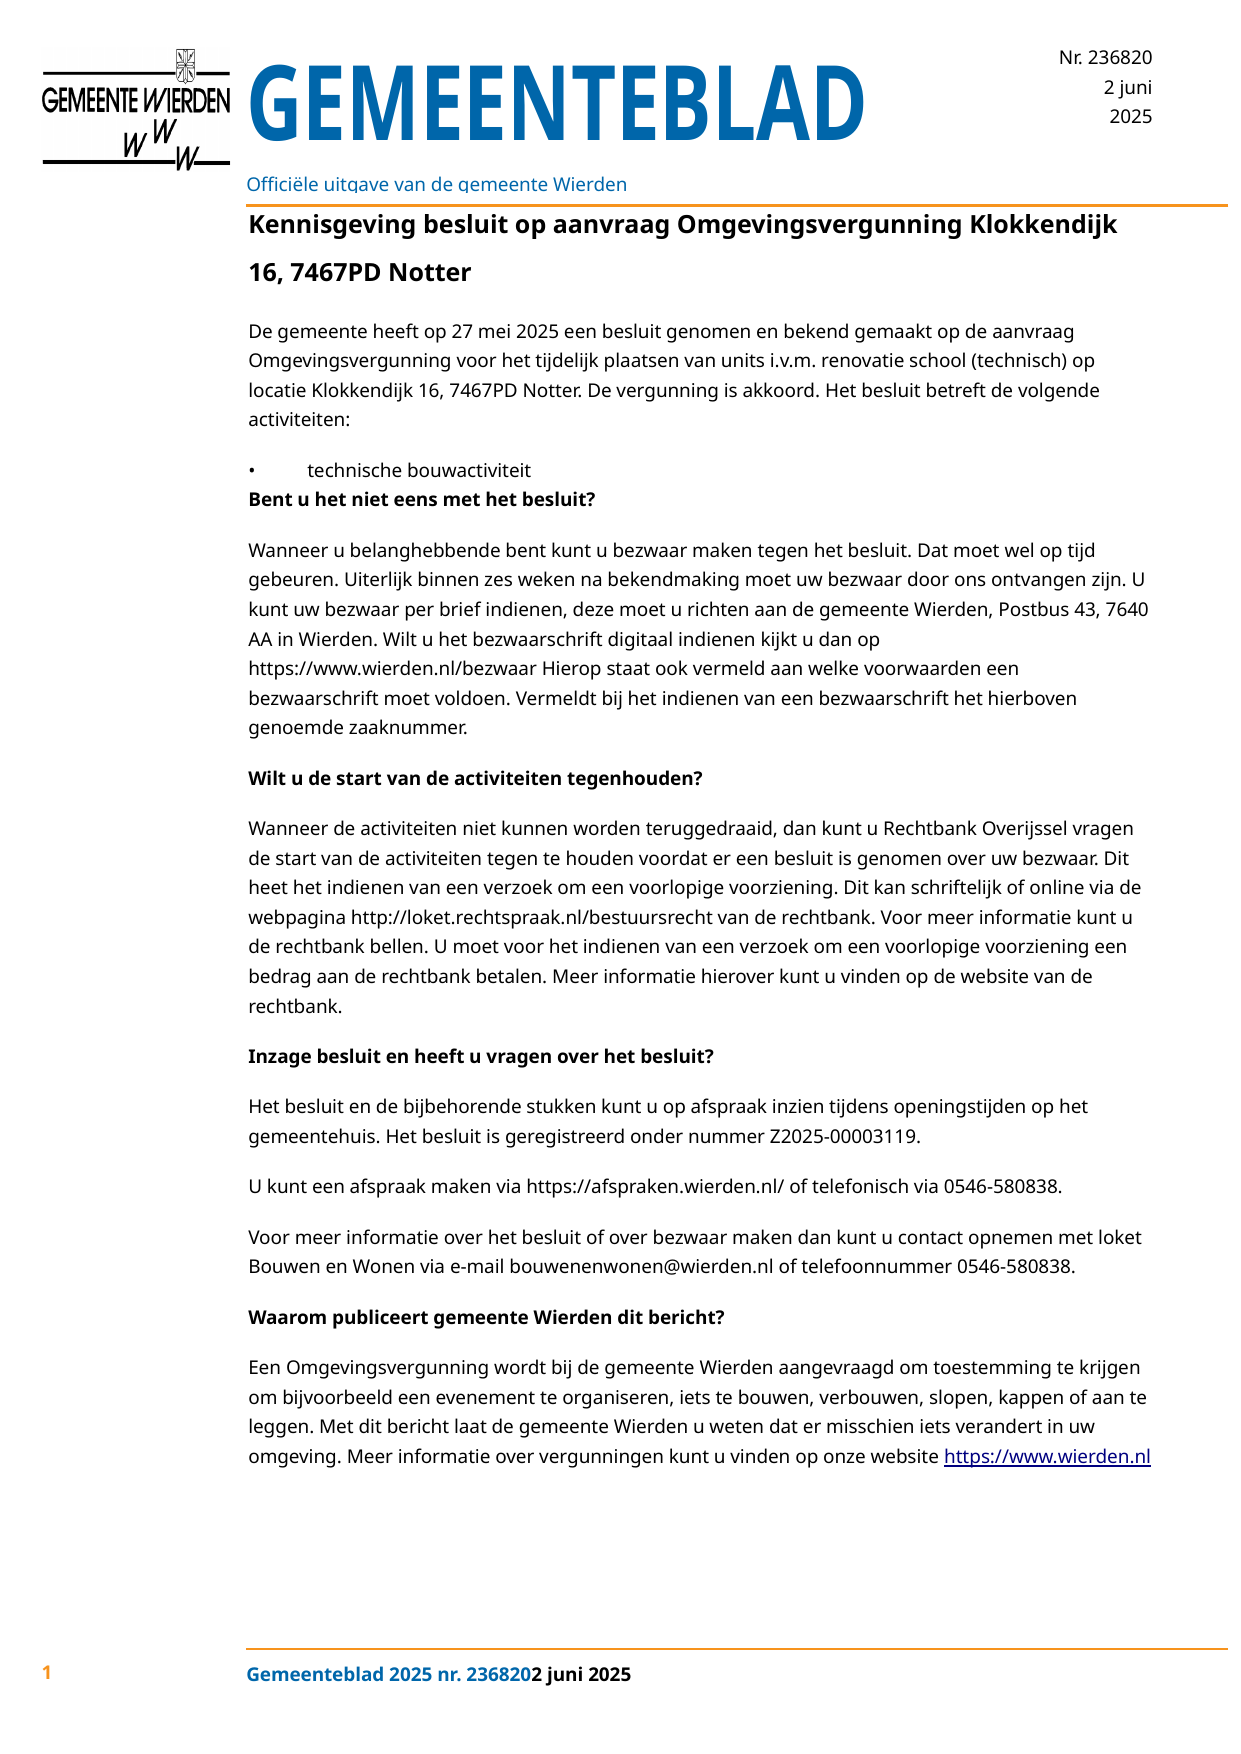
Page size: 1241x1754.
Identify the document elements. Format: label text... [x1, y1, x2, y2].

text Bent u het niet eens met het besluit? [248, 487, 1152, 512]
text Inzage besluit en heeft u vragen over het besluit? [248, 1043, 1152, 1069]
text Waarom publiceert gemeente Wierden dit bericht? [248, 1304, 1152, 1330]
text Het besluit en de bijbehorende stukken kunt u op afspraak inzien tijdens openingstijden op het gemeentehuis. Het besluit is geregistreerd onder nummer Z2025-00003119. [248, 1094, 1152, 1149]
list technische bouwactiviteit [248, 457, 1152, 483]
text Wanneer u belanghebbende bent kunt u bezwaar maken tegen het besluit. Dat moet wel op tijd gebeuren. Uiterlijk binnen zes weken na bekendmaking moet uw bezwaar door ons ontvangen zijn. U kunt uw bezwaar per brief indienen, deze moet u richten aan de gemeente Wierden, Postbus 43, 7640 AA in Wierden. Wilt u het bezwaarschrift digitaal indienen kijkt u dan op https://www.wierden.nl/bezwaar Hierop staat ook vermeld aan welke voorwaarden een bezwaarschrift moet voldoen. Vermeldt bij het indienen van een bezwaarschrift het hierboven genoemde zaaknummer. [248, 537, 1152, 740]
text U kunt een afspraak maken via https://afspraken.wierden.nl/ of telefonisch via 0546-580838. [248, 1174, 1152, 1199]
text Wanneer de activiteiten niet kunnen worden teruggedraaid, dan kunt u Rechtbank Overijssel vragen de start van de activiteiten tegen te houden voordat er een besluit is genomen over uw bezwaar. Dit heet het indienen van een verzoek om een voorlopige voorziening. Dit kan schriftelijk of online via de webpagina http://loket.rechtspraak.nl/bestuursrecht van de rechtbank. Voor meer informatie kunt u de rechtbank bellen. U moet voor het indienen van een verzoek om een voorlopige voorziening een bedrag aan de rechtbank betalen. Meer informatie hierover kunt u vinden op de website van de rechtbank. [248, 815, 1152, 1019]
text Een Omgevingsvergunning wordt bij de gemeente Wierden aangevraagd om toestemming te krijgen om bijvoorbeeld een evenement te organiseren, iets te bouwen, verbouwen, slopen, kappen of aan te leggen. Met dit bericht laat de gemeente Wierden u weten dat er misschien iets verandert in uw omgeving. Meer informatie over vergunningen kunt u vinden op onze website https://www.wierden.nl [248, 1354, 1152, 1469]
text Wilt u de start van de activiteiten tegenhouden? [248, 765, 1152, 791]
text Kennisgeving besluit op aanvraag Omgevingsvergunning Klokkendijk 16, 7467PD Notter [248, 207, 1152, 288]
picture [41, 47, 231, 172]
text Voor meer informatie over het besluit of over bezwaar maken dan kunt u contact opnemen met loket Bouwen en Wonen via e-mail bouwenenwonen@wierden.nl of telefoonnummer 0546-580838. [248, 1224, 1152, 1279]
text De gemeente heeft op 27 mei 2025 een besluit genomen en bekend gemaakt op de aanvraag Omgevingsvergunning voor het tijdelijk plaatsen van units i.v.m. renovatie school (technisch) op locatie Klokkendijk 16, 7467PD Notter. De vergunning is akkoord. Het besluit betreft de volgende activiteiten: [248, 318, 1152, 432]
